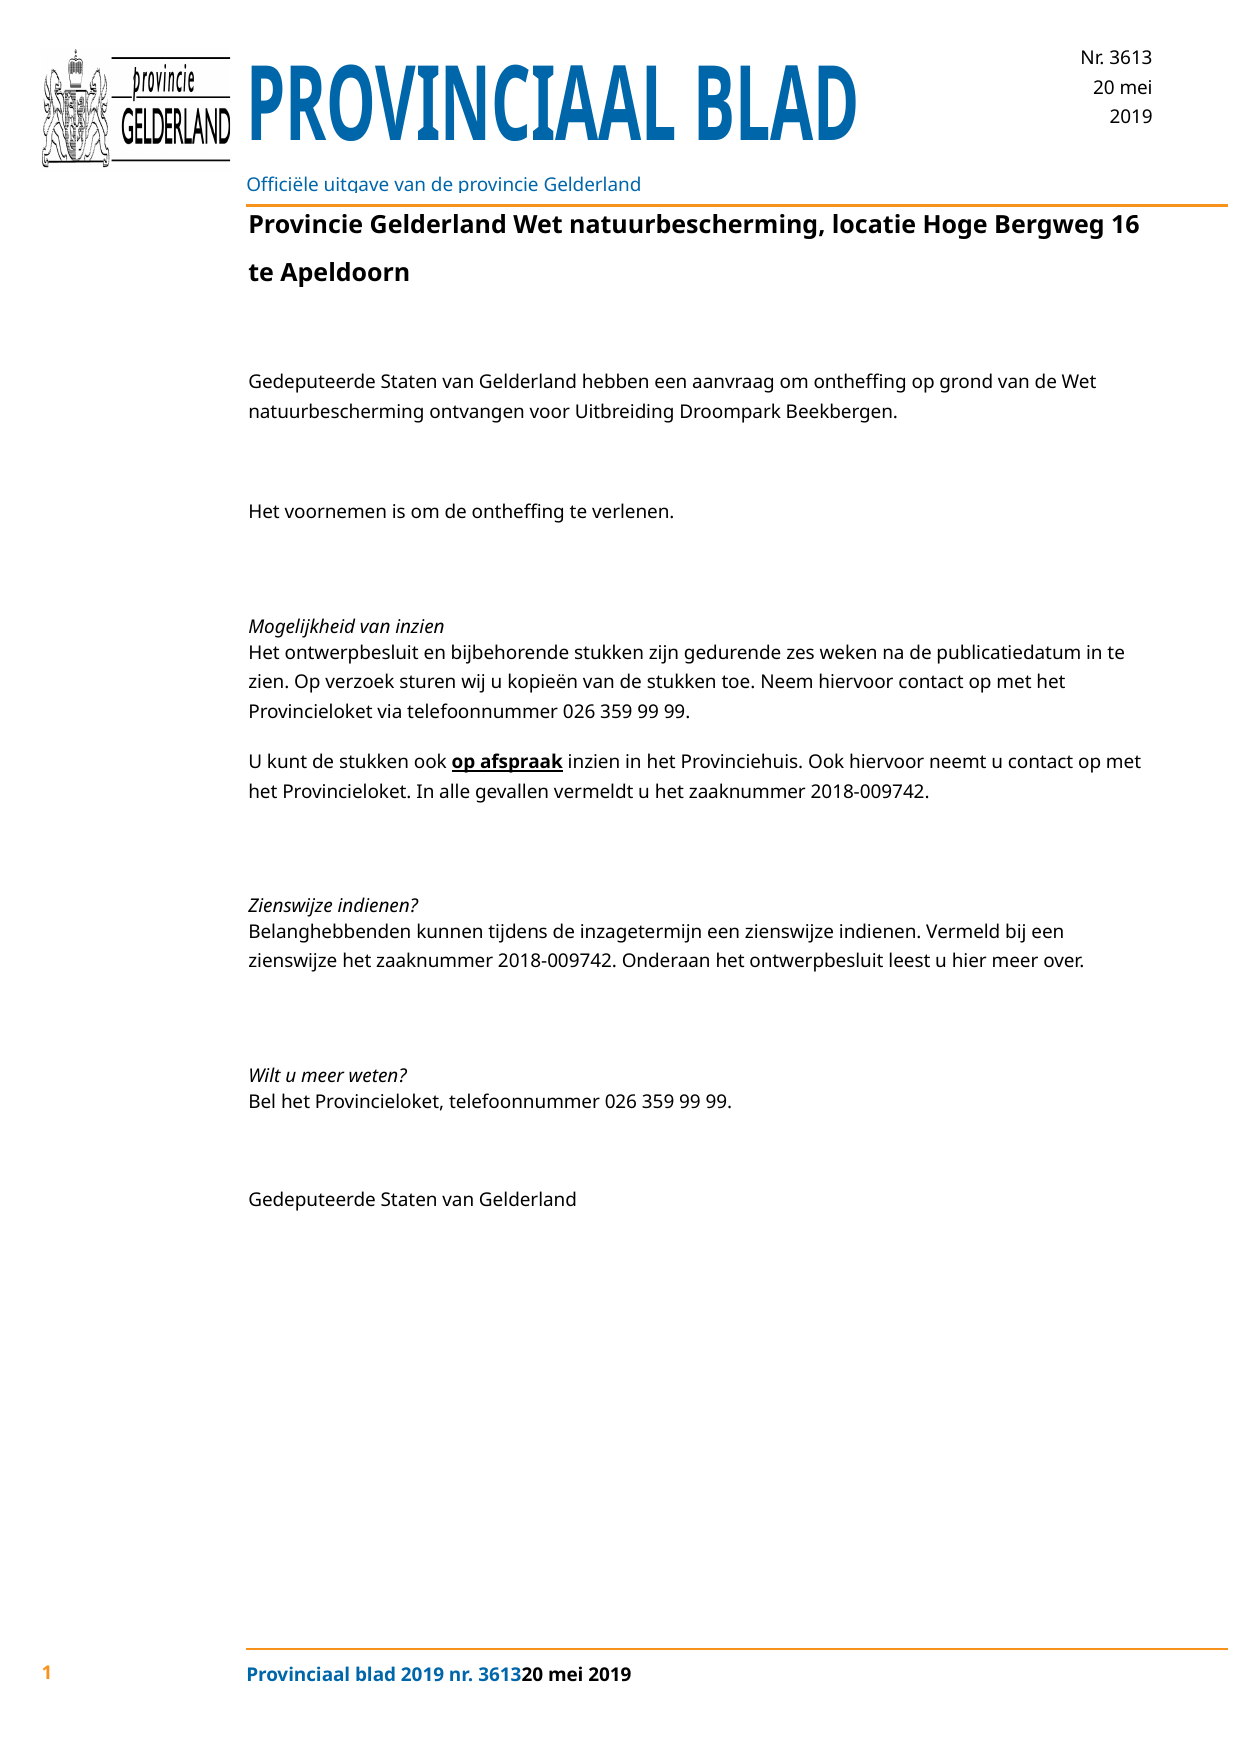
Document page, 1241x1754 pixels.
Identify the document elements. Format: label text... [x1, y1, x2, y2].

text Zienswijze indienen? [248, 892, 1152, 918]
text Mogelijkheid van inzien [248, 613, 1152, 639]
text Provincie Gelderland Wet natuurbescherming, locatie Hoge Bergweg 16 te Apeldoorn [248, 207, 1152, 288]
text Bel het Provincieloket, telefoonnummer 026 359 99 99. [248, 1088, 1152, 1113]
text Het voornemen is om de ontheffing te verlenen. [248, 499, 1152, 524]
picture [41, 47, 231, 172]
text Wilt u meer weten? [248, 1062, 1152, 1088]
text Belanghebbenden kunnen tijdens de inzagetermijn een zienswijze indienen. Vermeld bij een zienswijze het zaaknummer 2018-009742. Onderaan het ontwerpbesluit leest u hier meer over. [248, 918, 1152, 973]
text Gedeputeerde Staten van Gelderland hebben een aanvraag om ontheffing op grond van de Wet natuurbescherming ontvangen voor Uitbreiding Droompark Beekbergen. [248, 368, 1152, 424]
text U kunt de stukken ook op afspraak inzien in het Provinciehuis. Ook hiervoor neemt u contact op met het Provincieloket. In alle gevallen vermeldt u het zaaknummer 2018-009742. [248, 748, 1152, 804]
text Gedeputeerde Staten van Gelderland [248, 1186, 1152, 1212]
text Het ontwerpbesluit en bijbehorende stukken zijn gedurende zes weken na de publicatiedatum in te zien. Op verzoek sturen wij u kopieën van de stukken toe. Neem hiervoor contact op met het Provincieloket via telefoonnummer 026 359 99 99. [248, 639, 1152, 724]
